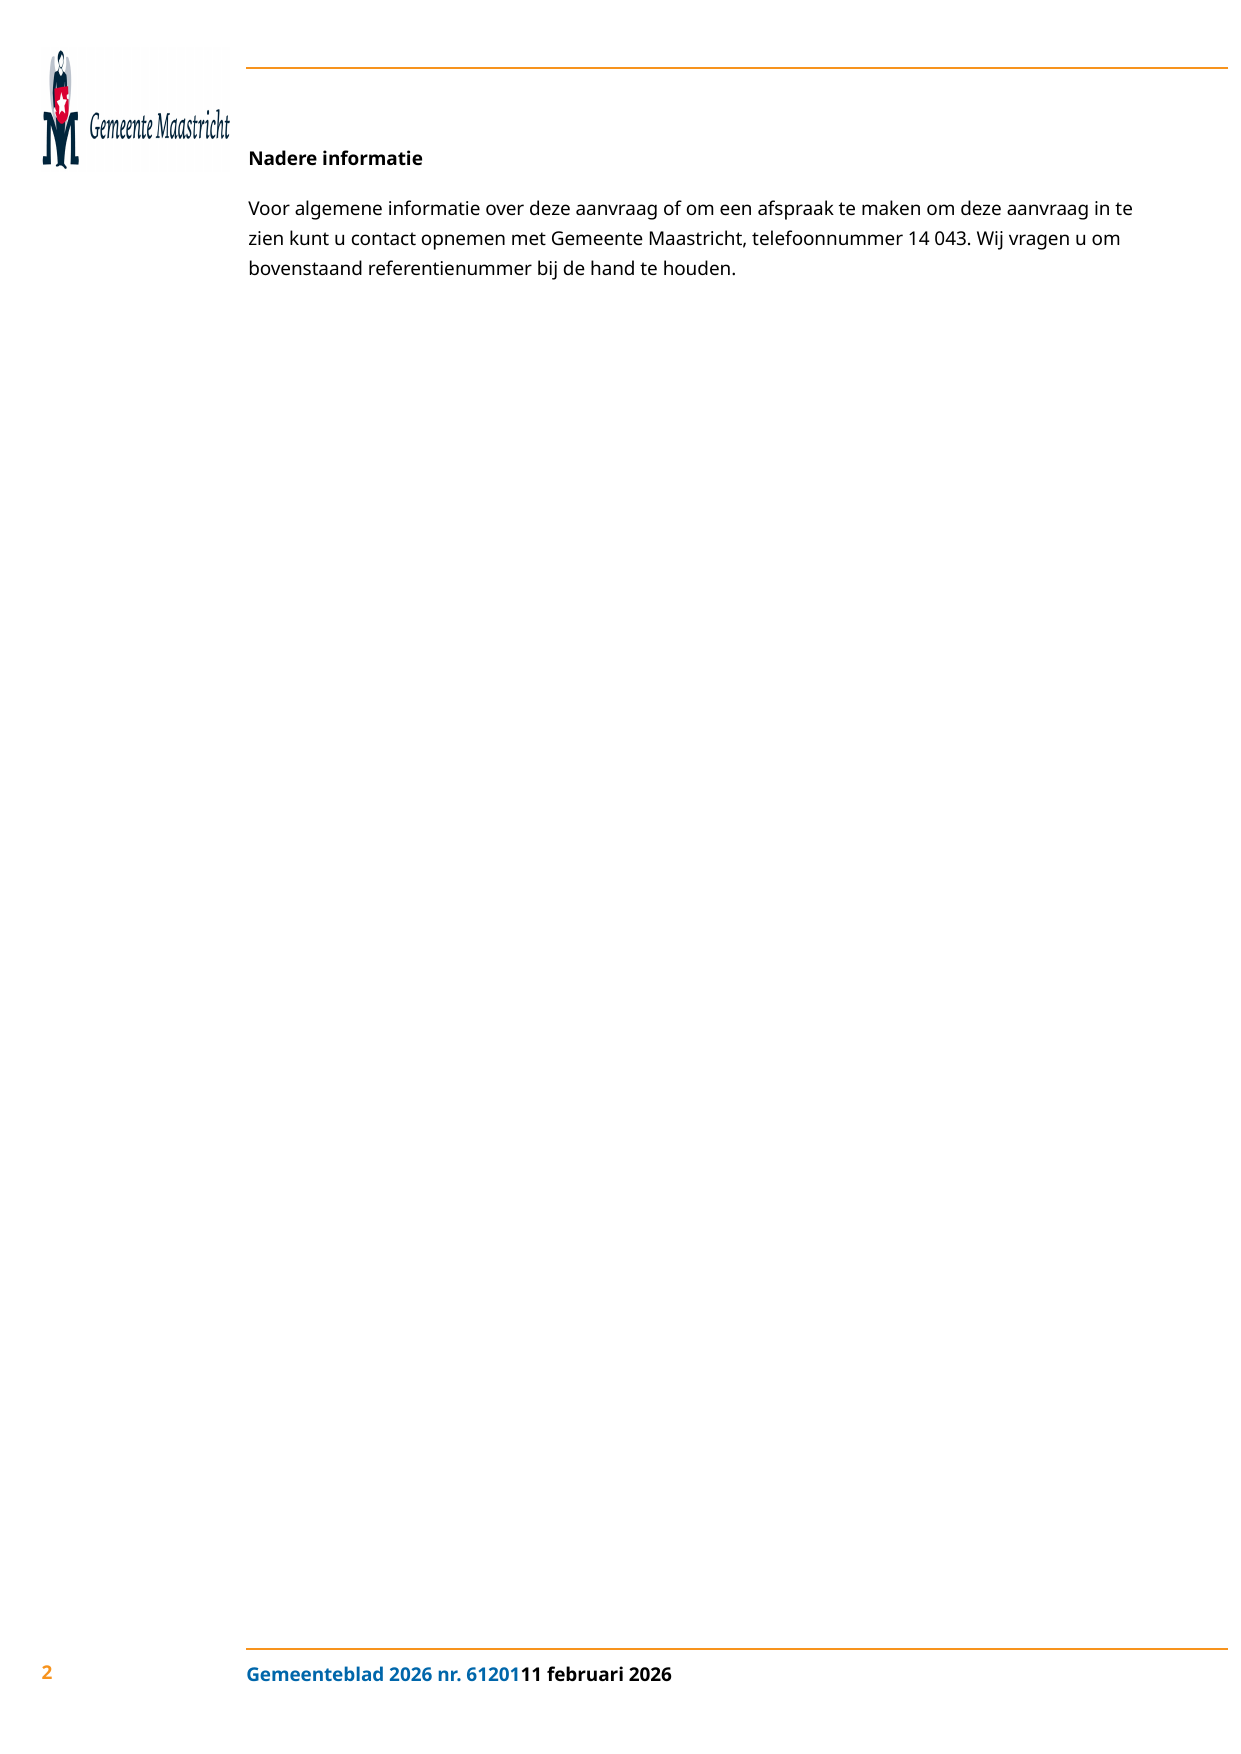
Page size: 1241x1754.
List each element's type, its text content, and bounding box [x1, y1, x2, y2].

picture [41, 47, 231, 172]
text Voor algemene informatie over deze aanvraag of om een afspraak te maken om deze aanvraag in te zien kunt u contact opnemen met Gemeente Maastricht, telefoonnummer 14 043. Wij vragen u om bovenstaand referentienummer bij de hand te houden. [248, 196, 1152, 281]
text Nadere informatie [248, 145, 1152, 171]
